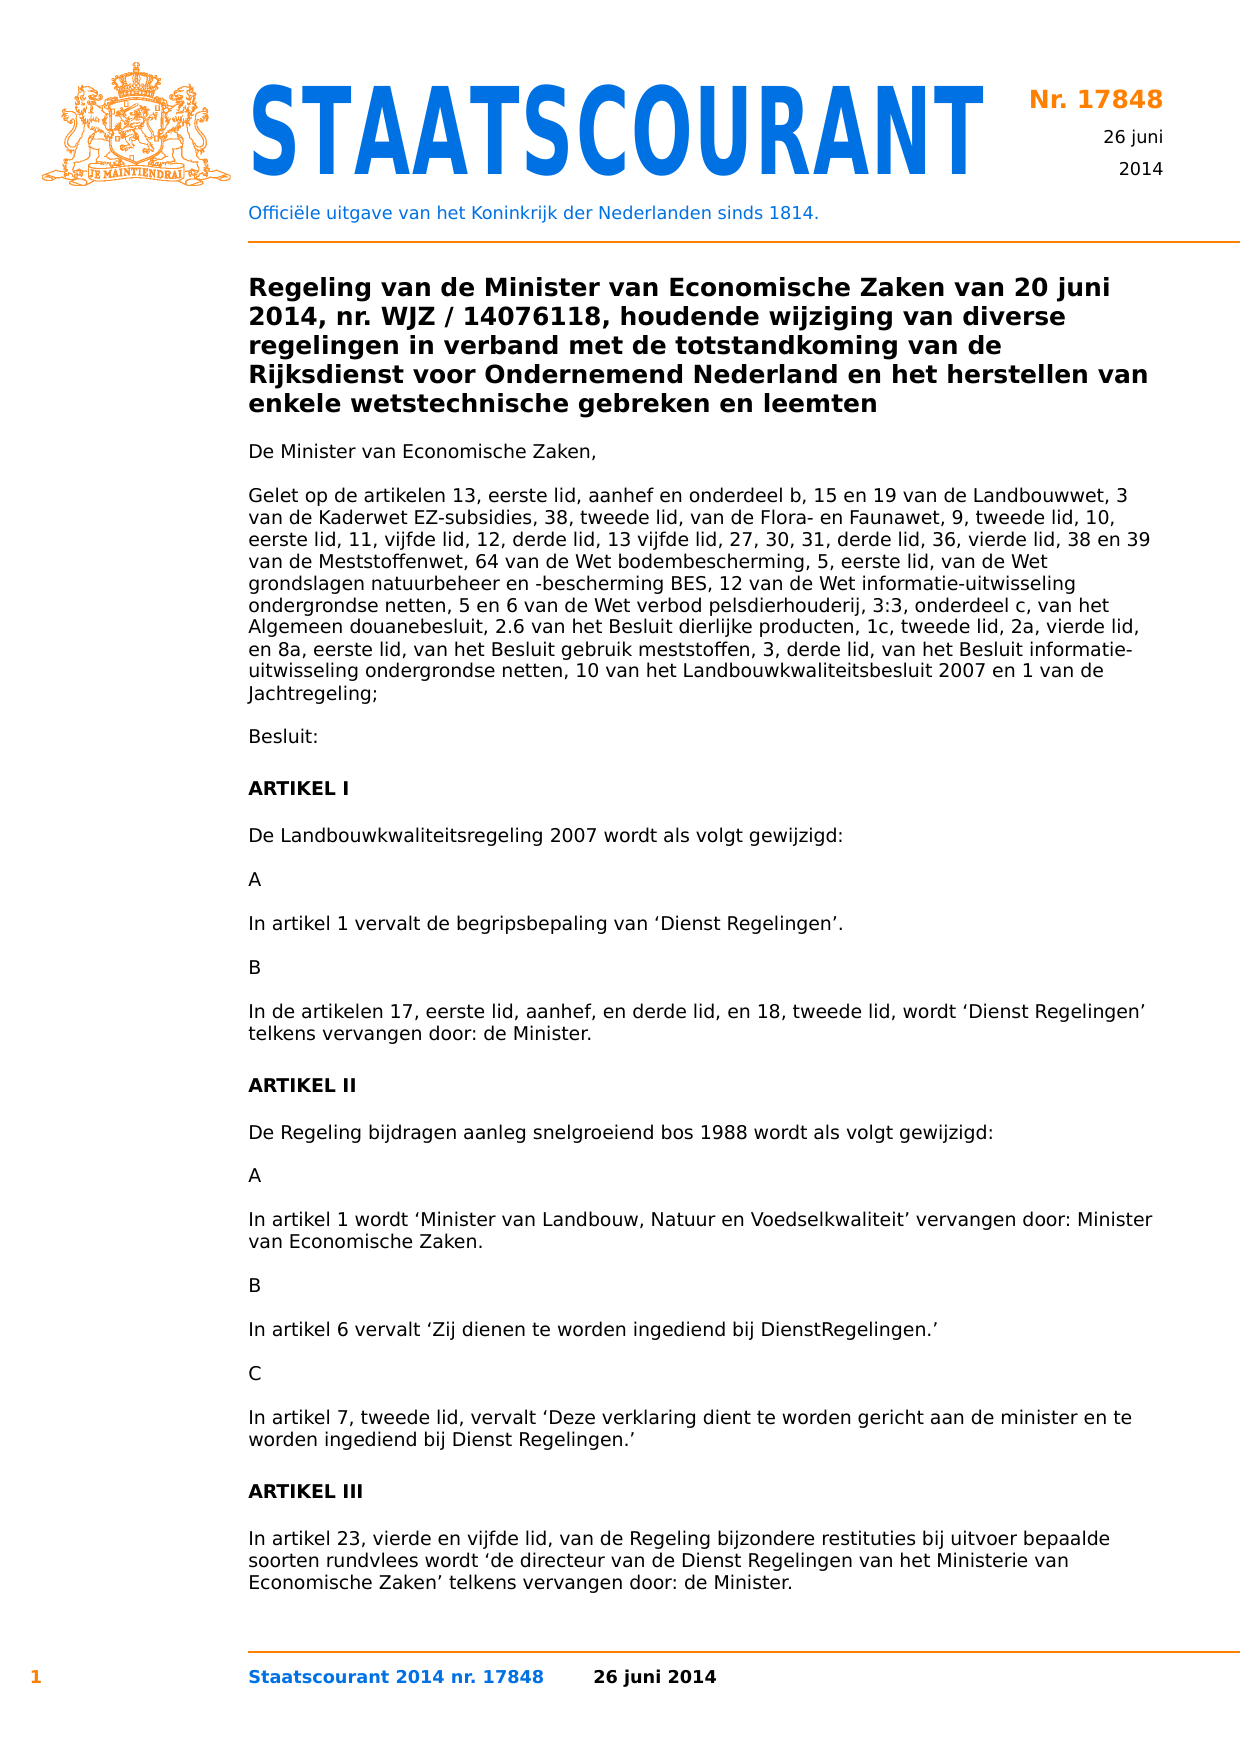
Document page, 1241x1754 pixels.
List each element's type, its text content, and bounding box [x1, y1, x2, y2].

table_header Nr. 17848 [998, 62, 1240, 121]
table_header STAATSCOURANT [248, 62, 998, 203]
text A [248, 869, 1163, 891]
text In artikel 23, vierde en vijfde lid, van de Regeling bijzondere restituties bij uitvoer bepaalde soorten rundvlees wordt ‘de directeur van de Dienst Regelingen van het Ministerie van Economische Zaken’ telkens vervangen door: de Minister. [248, 1528, 1163, 1593]
text In artikel 7, tweede lid, vervalt ‘Deze verklaring dient te worden gericht aan de minister en te worden ingediend bij Dienst Regelingen.’ [248, 1407, 1163, 1451]
text A [248, 1165, 1163, 1187]
text B [248, 957, 1163, 979]
subtitle ARTIKEL III [248, 1481, 1163, 1503]
text B [248, 1275, 1163, 1297]
text In artikel 6 vervalt ‘Zij dienen te worden ingediend bij DienstRegelingen.’ [248, 1319, 1163, 1341]
subtitle ARTIKEL II [248, 1074, 1163, 1097]
text De Regeling bijdragen aanleg snelgroeiend bos 1988 wordt als volgt gewijzigd: [248, 1122, 1163, 1143]
table_cell Officiële uitgave van het Koninkrijk der Nederlanden sinds 1814. [248, 203, 1240, 241]
table_cell 26 juni [998, 121, 1240, 153]
subtitle Regeling van de Minister van Economische Zaken van 20 juni 2014, nr. WJZ / 14076118, houdende wijziging van diverse regelingen in verband met de totstandkoming van de Rijksdienst voor Ondernemend Nederland en het herstellen van enkele wetstechnische gebreken en leemten [248, 273, 1163, 419]
text C [248, 1363, 1163, 1385]
table_header [25, 62, 248, 241]
text De Landbouwkwaliteitsregeling 2007 wordt als volgt gewijzigd: [248, 825, 1163, 847]
picture [41, 62, 231, 186]
text Besluit: [248, 726, 1163, 748]
subtitle ARTIKEL I [248, 778, 1163, 800]
text De Minister van Economische Zaken, [248, 441, 1163, 463]
table_cell 2014 [998, 153, 1240, 203]
text In de artikelen 17, eerste lid, aanhef, en derde lid, en 18, tweede lid, wordt ‘Dienst Regelingen’ telkens vervangen door: de Minister. [248, 1001, 1163, 1044]
text In artikel 1 wordt ‘Minister van Landbouw, Natuur en Voedselkwaliteit’ vervangen door: Minister van Economische Zaken. [248, 1209, 1163, 1253]
text In artikel 1 vervalt de begripsbepaling van ‘Dienst Regelingen’. [248, 913, 1163, 935]
text Gelet op de artikelen 13, eerste lid, aanhef en onderdeel b, 15 en 19 van de Landbouwwet, 3 van de Kaderwet EZ-subsidies, 38, tweede lid, van de Flora- en Faunawet, 9, tweede lid, 10, eerste lid, 11, vijfde lid, 12, derde lid, 13 vijfde lid, 27, 30, 31, derde lid, 36, vierde lid, 38 en 39 van de Meststoffenwet, 64 van de Wet bodembescherming, 5, eerste lid, van de Wet grondslagen natuurbeheer en -bescherming BES, 12 van de Wet informatie-uitwisseling ondergrondse netten, 5 en 6 van de Wet verbod pelsdierhouderij, 3:3, onderdeel c, van het Algemeen douanebesluit, 2.6 van het Besluit dierlijke producten, 1c, tweede lid, 2a, vierde lid, en 8a, eerste lid, van het Besluit gebruik meststoffen, 3, derde lid, van het Besluit informatie-uitwisseling ondergrondse netten, 10 van het Landbouwkwaliteitsbesluit 2007 en 1 van de Jachtregeling; [248, 484, 1163, 704]
